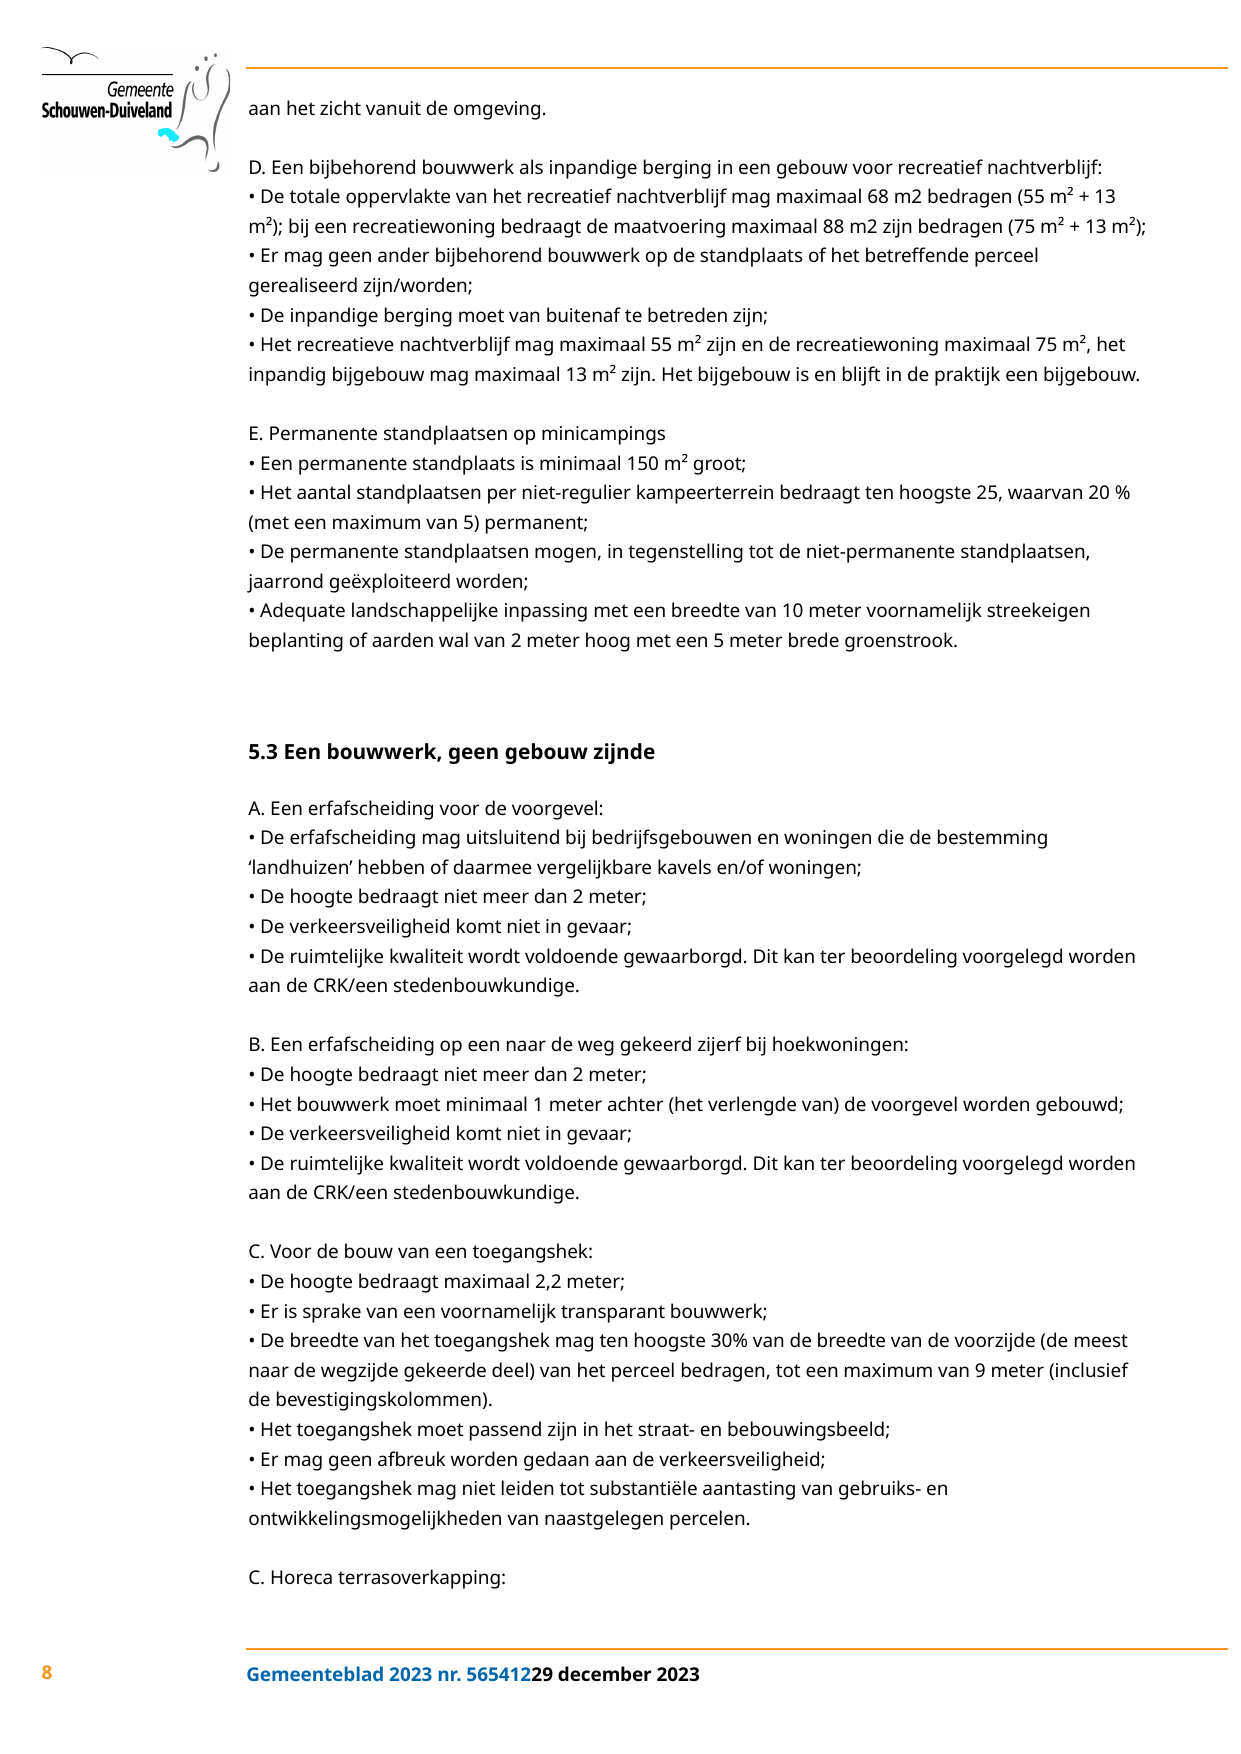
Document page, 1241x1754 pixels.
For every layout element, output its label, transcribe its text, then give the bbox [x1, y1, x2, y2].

text • De erfafscheiding mag uitsluitend bij bedrijfsgebouwen en woningen die de bestemming ‘landhuizen’ hebben of daarmee vergelijkbare kavels en/of woningen; [248, 824, 1152, 880]
text • De ruimtelijke kwaliteit wordt voldoende gewaarborgd. Dit kan ter beoordeling voorgelegd worden aan de CRK/een stedenbouwkundige. [248, 1150, 1152, 1205]
text • Het toegangshek moet passend zijn in het straat- en bebouwingsbeeld; [248, 1416, 1152, 1442]
text • Adequate landschappelijke inpassing met een breedte van 10 meter voornamelijk streekeigen beplanting of aarden wal van 2 meter hoog met een 5 meter brede groenstrook. [248, 598, 1152, 653]
text • De verkeersveiligheid komt niet in gevaar; [248, 1120, 1152, 1146]
text • De breedte van het toegangshek mag ten hoogste 30% van de breedte van de voorzijde (de meest naar de wegzijde gekeerde deel) van het perceel bedragen, tot een maximum van 9 meter (inclusief de bevestigingskolommen). [248, 1327, 1152, 1412]
text A. Een erfafscheiding voor de voorgevel: [248, 795, 1152, 821]
text • Er mag geen ander bijbehorend bouwwerk op de standplaats of het betreffende perceel gerealiseerd zijn/worden; [248, 243, 1152, 298]
text • De ruimtelijke kwaliteit wordt voldoende gewaarborgd. Dit kan ter beoordeling voorgelegd worden aan de CRK/een stedenbouwkundige. [248, 943, 1152, 998]
text • Het toegangshek mag niet leiden tot substantiële aantasting van gebruiks- en ontwikkelingsmogelijkheden van naastgelegen percelen. [248, 1475, 1152, 1531]
text • De hoogte bedraagt maximaal 2,2 meter; [248, 1268, 1152, 1294]
text C. Voor de bouw van een toegangshek: [248, 1239, 1152, 1264]
text • De hoogte bedraagt niet meer dan 2 meter; [248, 1061, 1152, 1087]
picture [41, 47, 231, 172]
text • Er is sprake van een voornamelijk transparant bouwwerk; [248, 1298, 1152, 1323]
text • Er mag geen afbreuk worden gedaan aan de verkeersveiligheid; [248, 1446, 1152, 1471]
text • De totale oppervlakte van het recreatief nachtverblijf mag maximaal 68 m2 bedragen (55 m² + 13 m²); bij een recreatiewoning bedraagt de maatvoering maximaal 88 m2 zijn bedragen (75 m² + 13 m²); [248, 183, 1152, 239]
text E. Permanente standplaatsen op minicampings [248, 420, 1152, 446]
text 5.3 Een bouwwerk, geen gebouw zijnde [248, 737, 1152, 765]
text • De hoogte bedraagt niet meer dan 2 meter; [248, 884, 1152, 909]
text C. Horeca terrasoverkapping: [248, 1564, 1152, 1590]
text • De verkeersveiligheid komt niet in gevaar; [248, 913, 1152, 939]
text D. Een bijbehorend bouwwerk als inpandige berging in een gebouw voor recreatief nachtverblijf: [248, 154, 1152, 180]
text B. Een erfafscheiding op een naar de weg gekeerd zijerf bij hoekwoningen: [248, 1032, 1152, 1057]
text • De inpandige berging moet van buitenaf te betreden zijn; [248, 302, 1152, 328]
text aan het zicht vanuit de omgeving. [248, 95, 1152, 121]
text • Het recreatieve nachtverblijf mag maximaal 55 m² zijn en de recreatiewoning maximaal 75 m², het inpandig bijgebouw mag maximaal 13 m² zijn. Het bijgebouw is en blijft in de praktijk een bijgebouw. [248, 331, 1152, 387]
text • Het aantal standplaatsen per niet-regulier kampeerterrein bedraagt ten hoogste 25, waarvan 20 % (met een maximum van 5) permanent; [248, 479, 1152, 535]
text • Het bouwwerk moet minimaal 1 meter achter (het verlengde van) de voorgevel worden gebouwd; [248, 1091, 1152, 1116]
text • De permanente standplaatsen mogen, in tegenstelling tot de niet-permanente standplaatsen, jaarrond geëxploiteerd worden; [248, 538, 1152, 594]
text • Een permanente standplaats is minimaal 150 m² groot; [248, 450, 1152, 476]
